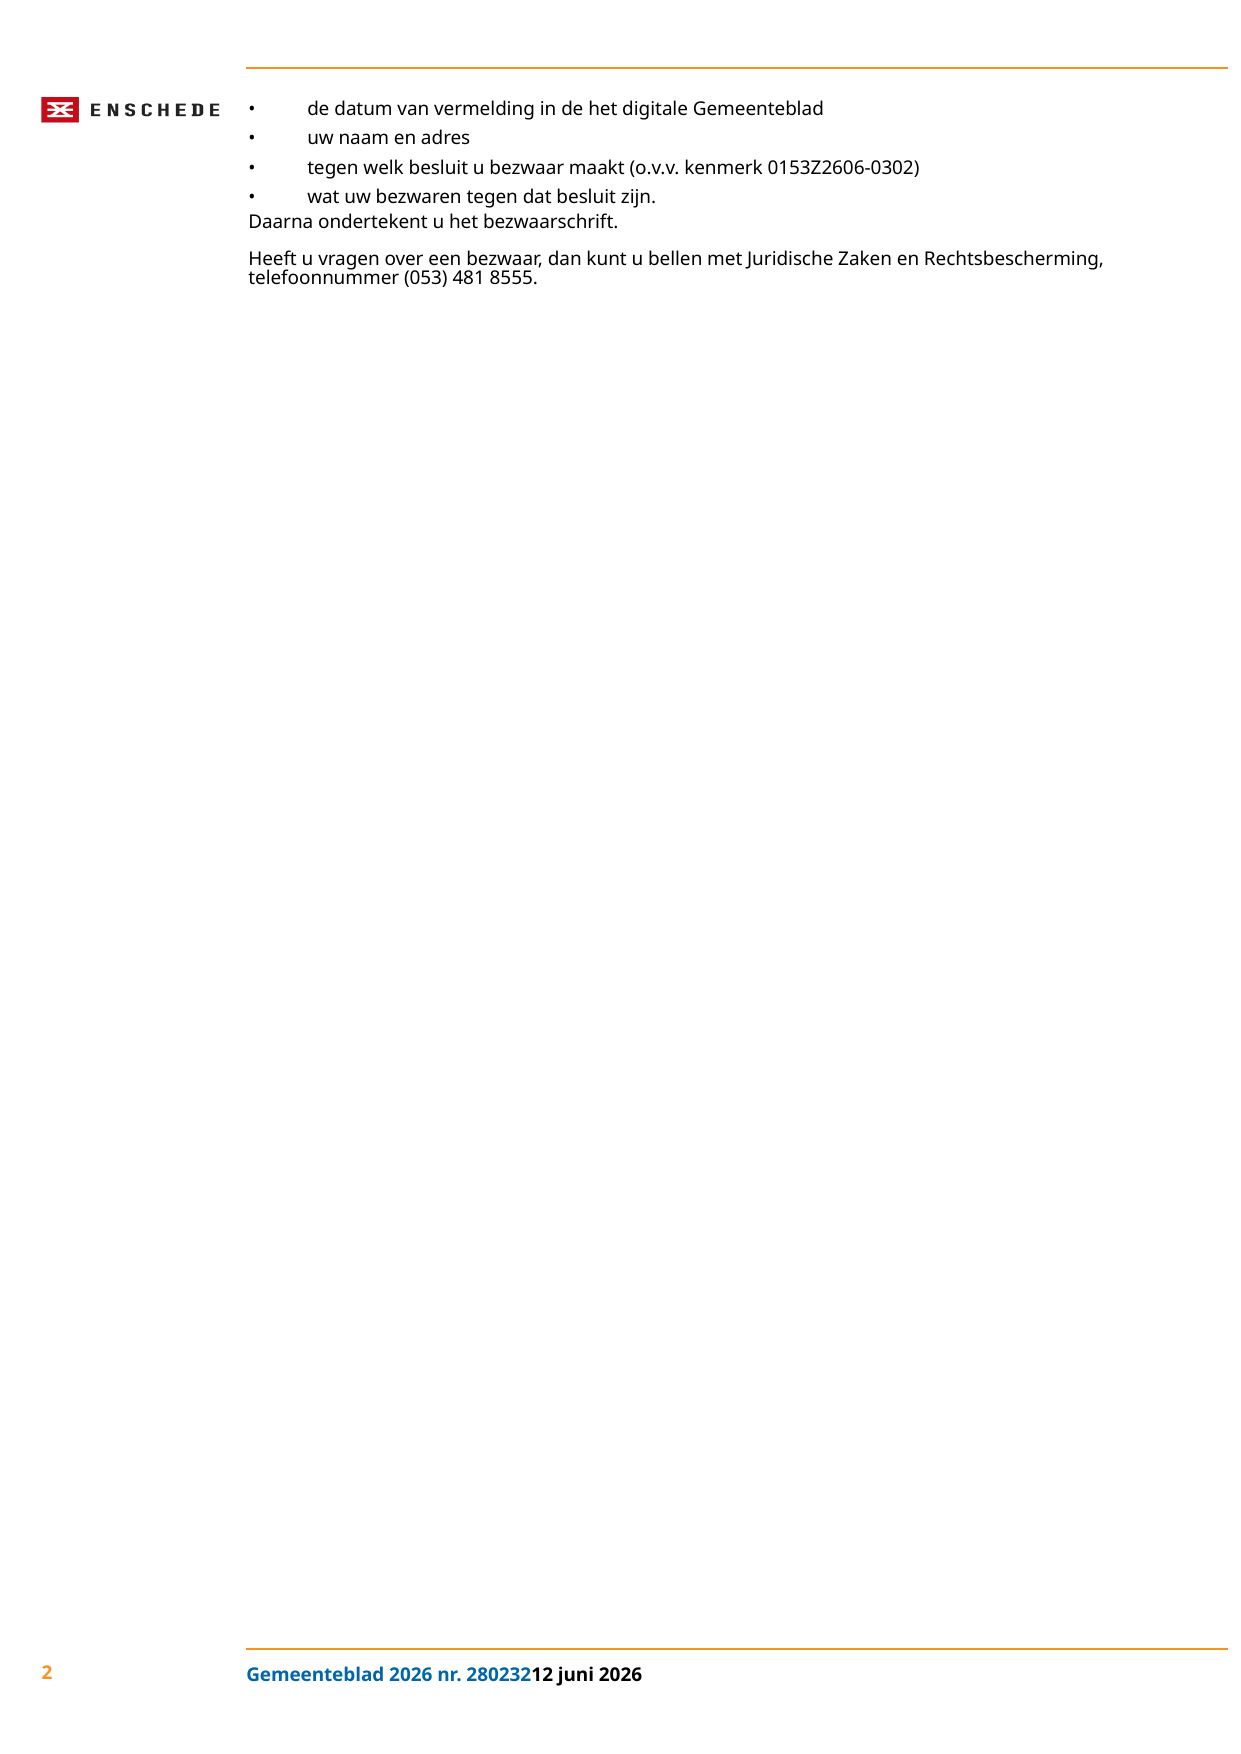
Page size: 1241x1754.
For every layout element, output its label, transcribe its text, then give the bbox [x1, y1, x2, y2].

list uw naam en adres [248, 124, 1152, 150]
list wat uw bezwaren tegen dat besluit zijn. [248, 183, 1152, 209]
text Daarna ondertekent u het bezwaarschrift. [248, 213, 1152, 232]
text Heeft u vragen over een bezwaar, dan kunt u bellen met Juridische Zaken en Rechtsbescherming, telefoonnummer (053) 481 8555. [248, 250, 1152, 289]
picture [41, 47, 231, 172]
list de datum van vermelding in de het digitale Gemeenteblad [248, 95, 1152, 121]
list tegen welk besluit u bezwaar maakt (o.v.v. kenmerk 0153Z2606-0302) [248, 154, 1152, 180]
